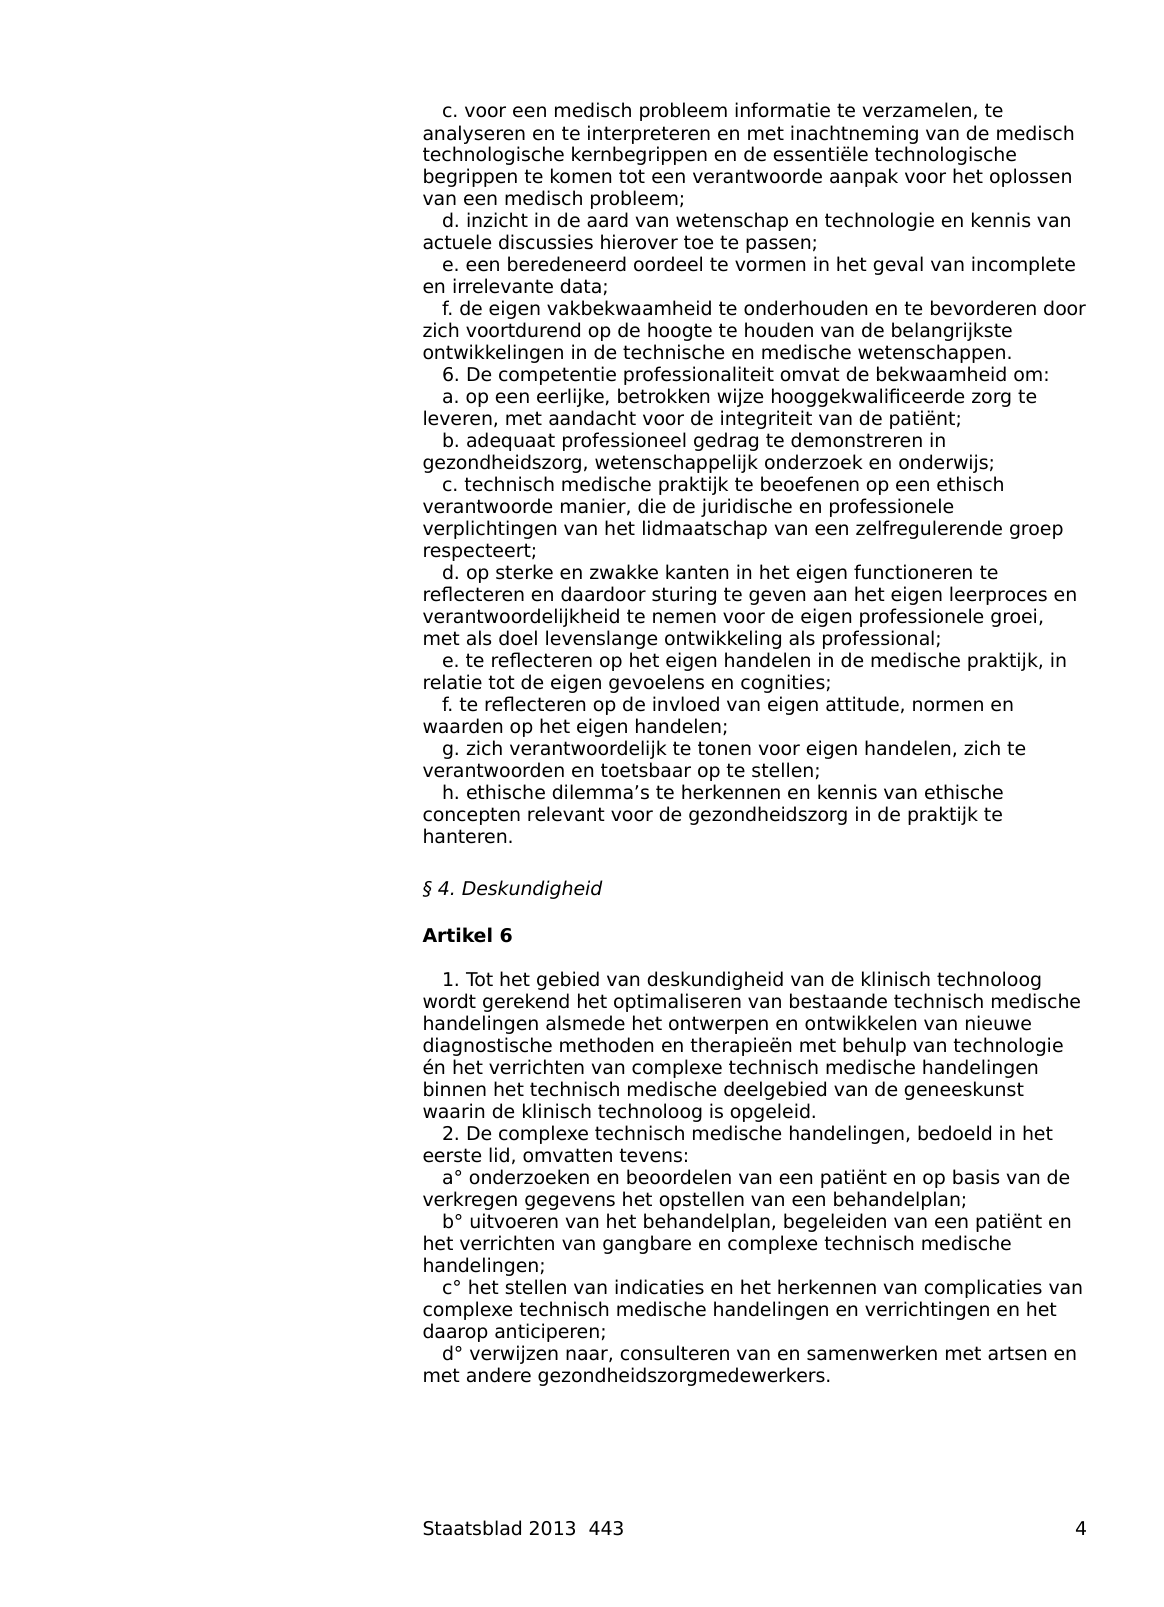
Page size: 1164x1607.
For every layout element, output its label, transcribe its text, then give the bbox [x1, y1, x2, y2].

subtitle Artikel 6 [422, 925, 1087, 947]
text b° uitvoeren van het behandelplan, begeleiden van een patiënt en het verrichten van gangbare en complexe technisch medische handelingen; [422, 1211, 1087, 1277]
text c° het stellen van indicaties en het herkennen van complicaties van complexe technisch medische handelingen en verrichtingen en het daarop anticiperen; [422, 1277, 1087, 1342]
text g. zich verantwoordelijk te tonen voor eigen handelen, zich te verantwoorden en toetsbaar op te stellen; [422, 738, 1087, 782]
text 1. Tot het gebied van deskundigheid van de klinisch technoloog wordt gerekend het optimaliseren van bestaande technisch medische handelingen alsmede het ontwerpen en ontwikkelen van nieuwe diagnostische methoden en therapieën met behulp van technologie én het verrichten van complexe technisch medische handelingen binnen het technisch medische deelgebied van de geneeskunst waarin de klinisch technoloog is opgeleid. [422, 969, 1087, 1123]
text c. voor een medisch probleem informatie te verzamelen, te analyseren en te interpreteren en met inachtneming van de medisch technologische kernbegrippen en de essentiële technologische begrippen te komen tot een verantwoorde aanpak voor het oplossen van een medisch probleem; [422, 100, 1087, 210]
text d. op sterke en zwakke kanten in het eigen functioneren te reflecteren en daardoor sturing te geven aan het eigen leerproces en verantwoordelijkheid te nemen voor de eigen professionele groei, met als doel levenslange ontwikkeling als professional; [422, 562, 1087, 650]
text e. te reflecteren op het eigen handelen in de medische praktijk, in relatie tot de eigen gevoelens en cognities; [422, 650, 1087, 694]
text a° onderzoeken en beoordelen van een patiënt en op basis van de verkregen gegevens het opstellen van een behandelplan; [422, 1167, 1087, 1211]
subtitle § 4. Deskundigheid [422, 878, 1087, 900]
text c. technisch medische praktijk te beoefenen op een ethisch verantwoorde manier, die de juridische en professionele verplichtingen van het lidmaatschap van een zelfregulerende groep respecteert; [422, 474, 1087, 562]
text 2. De complexe technisch medische handelingen, bedoeld in het eerste lid, omvatten tevens: [422, 1123, 1087, 1167]
text b. adequaat professioneel gedrag te demonstreren in gezondheidszorg, wetenschappelijk onderzoek en onderwijs; [422, 430, 1087, 474]
text d° verwijzen naar, consulteren van en samenwerken met artsen en met andere gezondheidszorgmedewerkers. [422, 1342, 1087, 1386]
text e. een beredeneerd oordeel te vormen in het geval van incomplete en irrelevante data; [422, 254, 1087, 298]
text f. de eigen vakbekwaamheid te onderhouden en te bevorderen door zich voortdurend op de hoogte te houden van de belangrijkste ontwikkelingen in de technische en medische wetenschappen. [422, 298, 1087, 364]
text h. ethische dilemma’s te herkennen en kennis van ethische concepten relevant voor de gezondheidszorg in de praktijk te hanteren. [422, 782, 1087, 848]
text a. op een eerlijke, betrokken wijze hooggekwalificeerde zorg te leveren, met aandacht voor de integriteit van de patiënt; [422, 386, 1087, 430]
text d. inzicht in de aard van wetenschap en technologie en kennis van actuele discussies hierover toe te passen; [422, 210, 1087, 254]
text 6. De competentie professionaliteit omvat de bekwaamheid om: [422, 364, 1087, 386]
text f. te reflecteren op de invloed van eigen attitude, normen en waarden op het eigen handelen; [422, 694, 1087, 738]
